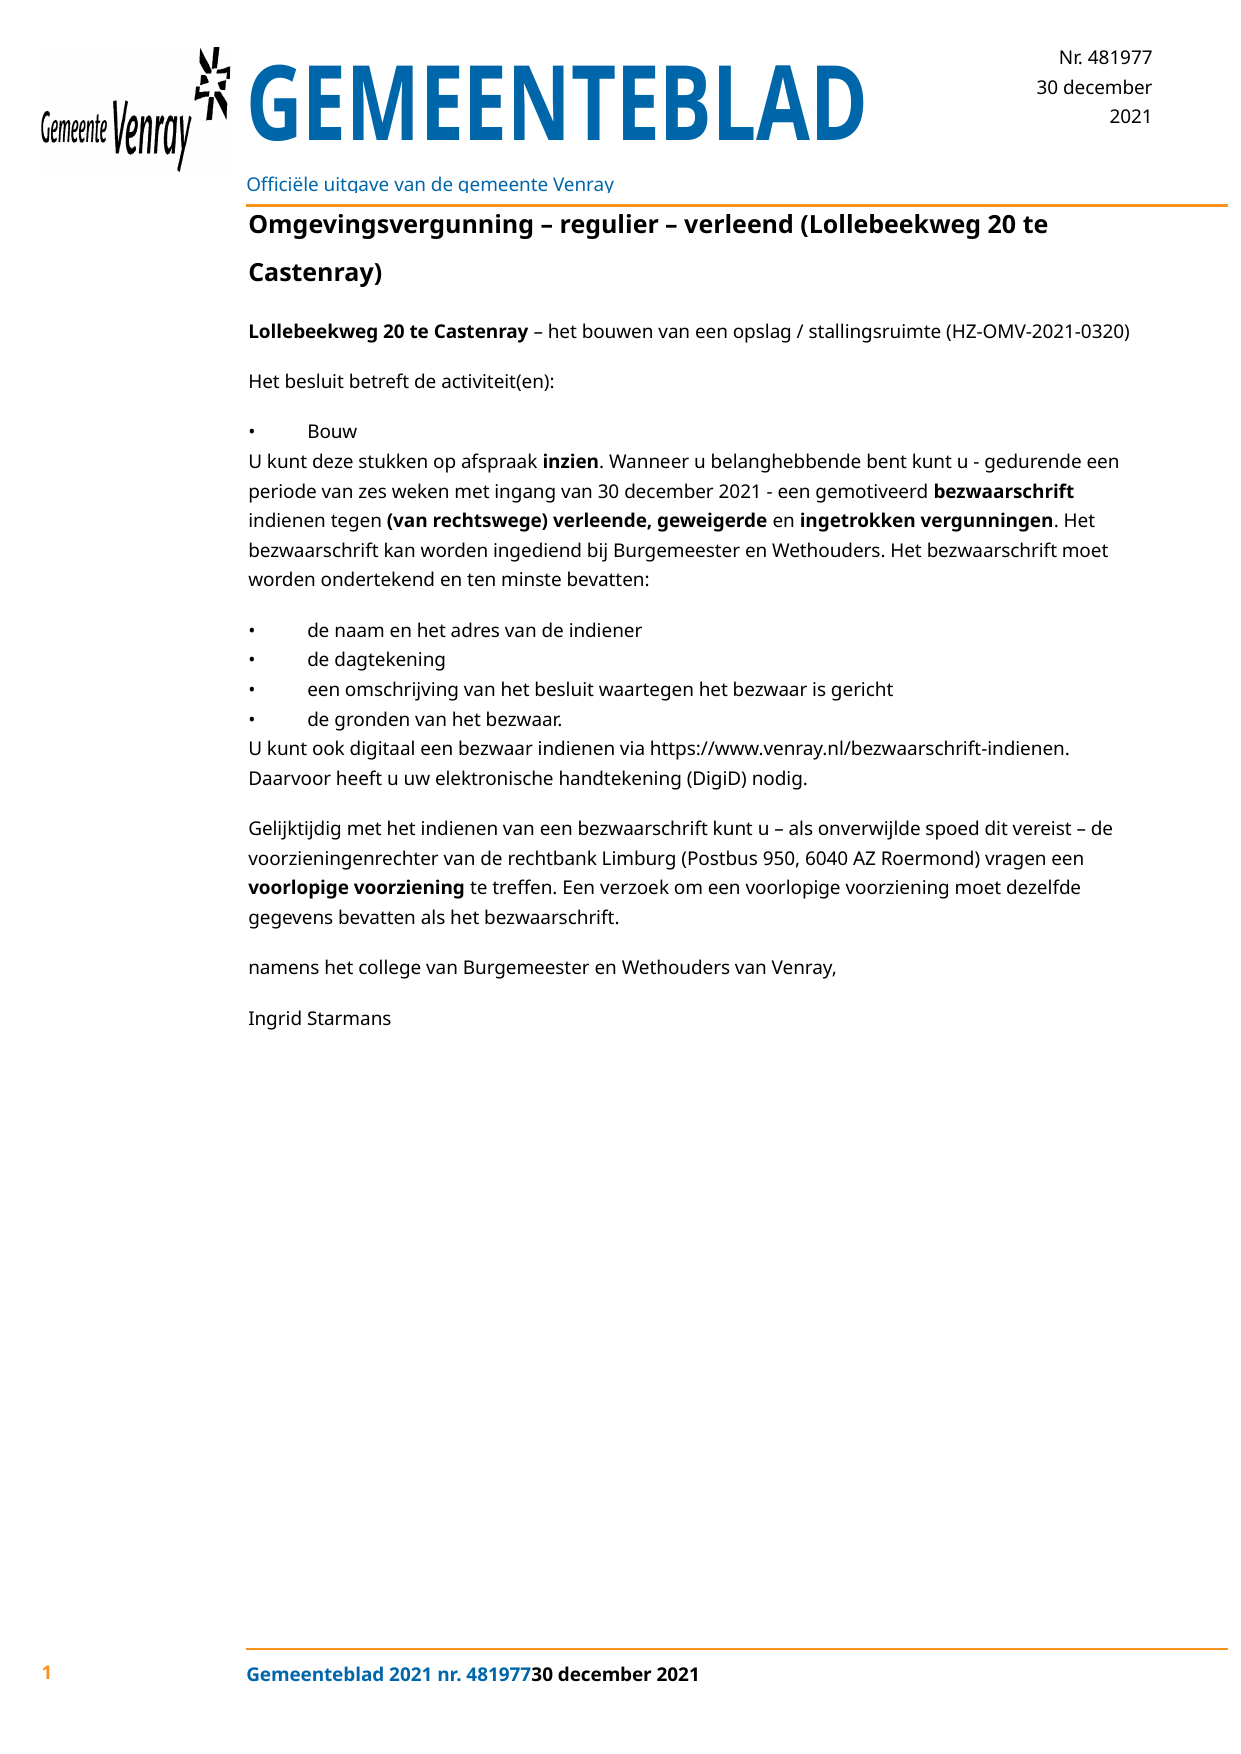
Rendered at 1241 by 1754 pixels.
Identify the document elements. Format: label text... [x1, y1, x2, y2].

text Het besluit betreft de activiteit(en): [248, 368, 1152, 394]
list de dagtekening [248, 647, 1152, 672]
text Ingrid Starmans [248, 1005, 1152, 1031]
list een omschrijving van het besluit waartegen het bezwaar is gericht [248, 676, 1152, 702]
text namens het college van Burgemeester en Wethouders van Venray, [248, 954, 1152, 980]
list de gronden van het bezwaar. [248, 706, 1152, 732]
text U kunt ook digitaal een bezwaar indienen via https://www.venray.nl/bezwaarschrift-indienen. Daarvoor heeft u uw elektronische handtekening (DigiD) nodig. [248, 735, 1152, 791]
text U kunt deze stukken op afspraak inzien. Wanneer u belanghebbende bent kunt u - gedurende een periode van zes weken met ingang van 30 december 2021 - een gemotiveerd bezwaarschrift indienen tegen (van rechtswege) verleende, geweigerde en ingetrokken vergunningen. Het bezwaarschrift kan worden ingediend bij Burgemeester en Wethouders. Het bezwaarschrift moet worden ondertekend en ten minste bevatten: [248, 448, 1152, 592]
list Bouw [248, 419, 1152, 444]
text Lollebeekweg 20 te Castenray – het bouwen van een opslag / stallingsruimte (HZ-OMV-2021-0320) [248, 318, 1152, 344]
list de naam en het adres van de indiener [248, 617, 1152, 643]
text Omgevingsvergunning – regulier – verleend (Lollebeekweg 20 te Castenray) [248, 207, 1152, 288]
picture [41, 47, 231, 172]
text Gelijktijdig met het indienen van een bezwaarschrift kunt u – als onverwijlde spoed dit vereist – de voorzieningenrechter van de rechtbank Limburg (Postbus 950, 6040 AZ Roermond) vragen een voorlopige voorziening te treffen. Een verzoek om een voorlopige voorziening moet dezelfde gegevens bevatten als het bezwaarschrift. [248, 815, 1152, 930]
